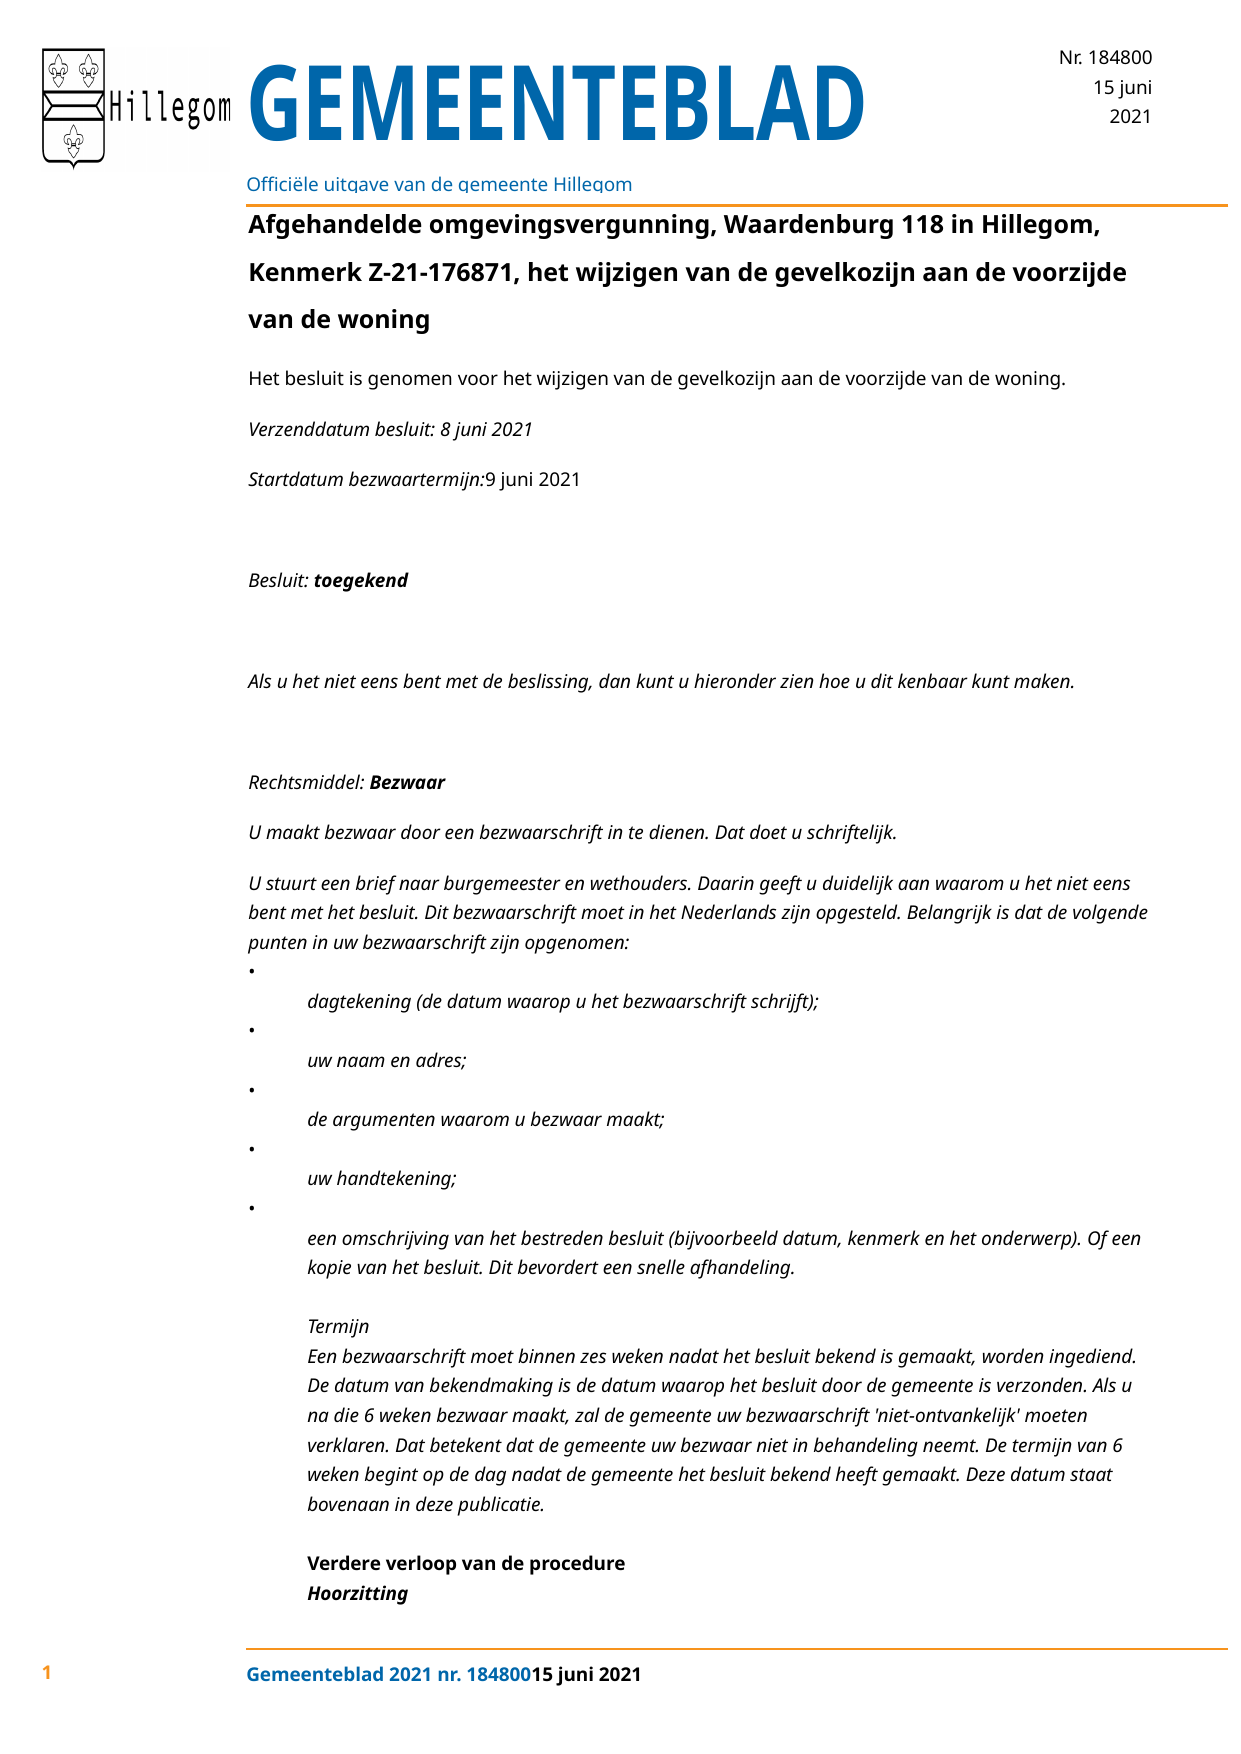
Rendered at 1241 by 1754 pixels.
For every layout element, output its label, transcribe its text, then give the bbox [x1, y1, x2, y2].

text Als u het niet eens bent met de beslissing, dan kunt u hieronder zien hoe u dit kenbaar kunt maken. [248, 668, 1152, 694]
list dagtekening (de datum waarop u het bezwaarschrift schrijft); [248, 988, 1152, 1014]
list Hoorzitting [248, 1580, 1152, 1605]
list uw naam en adres; [248, 1047, 1152, 1073]
text Besluit: toegekend [248, 567, 1152, 593]
list Termijn [248, 1313, 1152, 1339]
picture [41, 47, 231, 172]
list uw handtekening; [248, 1166, 1152, 1191]
text U stuurt een brief naar burgemeester en wethouders. Daarin geeft u duidelijk aan waarom u het niet eens bent met het besluit. Dit bezwaarschrift moet in het Nederlands zijn opgesteld. Belangrijk is dat de volgende punten in uw bezwaarschrift zijn opgenomen: [248, 870, 1152, 954]
text Verzenddatum besluit: 8 juni 2021 [248, 416, 1152, 442]
list Verdere verloop van de procedure [248, 1550, 1152, 1576]
text Rechtsmiddel: Bezwaar [248, 769, 1152, 794]
text Startdatum bezwaartermijn:9 juni 2021 [248, 466, 1152, 492]
list Een bezwaarschrift moet binnen zes weken nadat het besluit bekend is gemaakt, worden ingediend. De datum van bekendmaking is de datum waarop het besluit door de gemeente is verzonden. Als u na die 6 weken bezwaar maakt, zal de gemeente uw bezwaarschrift 'niet-ontvankelijk' moeten verklaren. Dat betekent dat de gemeente uw bezwaar niet in behandeling neemt. De termijn van 6 weken begint op de dag nadat de gemeente het besluit bekend heeft gemaakt. Deze datum staat bovenaan in deze publicatie. [248, 1343, 1152, 1517]
text U maakt bezwaar door een bezwaarschrift in te dienen. Dat doet u schriftelijk. [248, 819, 1152, 845]
text Afgehandelde omgevingsvergunning, Waardenburg 118 in Hillegom, Kenmerk Z-21-176871, het wijzigen van de gevelkozijn aan de voorzijde van de woning [248, 207, 1152, 336]
list een omschrijving van het bestreden besluit (bijvoorbeeld datum, kenmerk en het onderwerp). Of een kopie van het besluit. Dit bevordert een snelle afhandeling. [248, 1225, 1152, 1280]
text Het besluit is genomen voor het wijzigen van de gevelkozijn aan de voorzijde van de woning. [248, 366, 1152, 391]
list de argumenten waarom u bezwaar maakt; [248, 1106, 1152, 1132]
